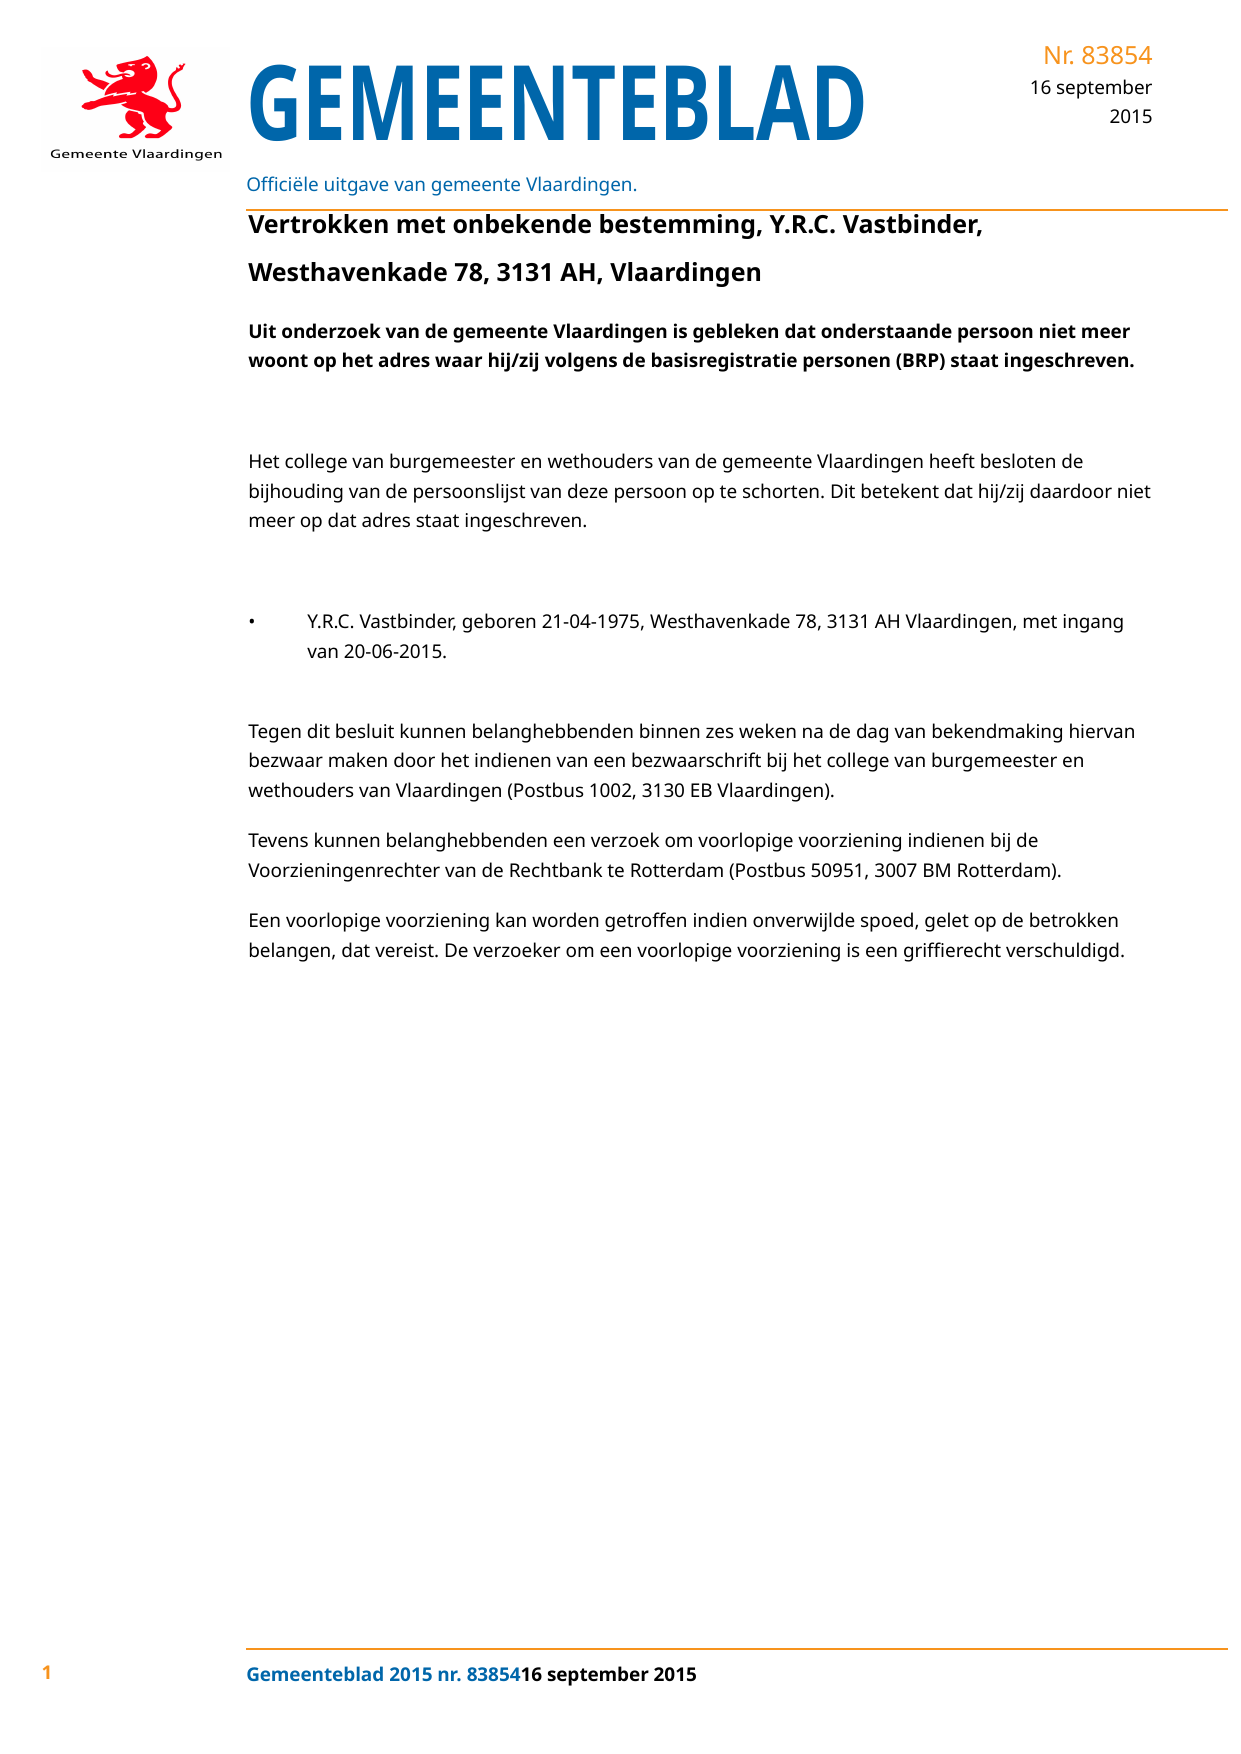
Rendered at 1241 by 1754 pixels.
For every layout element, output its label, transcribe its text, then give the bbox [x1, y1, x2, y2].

text Tevens kunnen belanghebbenden een verzoek om voorlopige voorziening indienen bij de Voorzieningenrechter van de Rechtbank te Rotterdam (Postbus 50951, 3007 BM Rotterdam). [248, 827, 1152, 883]
text Vertrokken met onbekende bestemming, Y.R.C. Vastbinder, Westhavenkade 78, 3131 AH, Vlaardingen [248, 211, 1152, 288]
list Y.R.C. Vastbinder, geboren 21-04-1975, Westhavenkade 78, 3131 AH Vlaardingen, met ingang van 20-06-2015. [248, 608, 1152, 664]
text Een voorlopige voorziening kan worden getroffen indien onverwijlde spoed, gelet op de betrokken belangen, dat vereist. De verzoeker om een voorlopige voorziening is een griffierecht verschuldigd. [248, 907, 1152, 963]
text Het college van burgemeester en wethouders van de gemeente Vlaardingen heeft besloten de bijhouding van de persoonslijst van deze persoon op te schorten. Dit betekent dat hij/zij daardoor niet meer op dat adres staat ingeschreven. [248, 448, 1152, 533]
text Tegen dit besluit kunnen belanghebbenden binnen zes weken na de dag van bekendmaking hiervan bezwaar maken door het indienen van een bezwaarschrift bij het college van burgemeester en wethouders van Vlaardingen (Postbus 1002, 3130 EB Vlaardingen). [248, 718, 1152, 803]
text Uit onderzoek van de gemeente Vlaardingen is gebleken dat onderstaande persoon niet meer woont op het adres waar hij/zij volgens de basisregistratie personen (BRP) staat ingeschreven. [248, 318, 1152, 373]
picture [41, 47, 231, 172]
